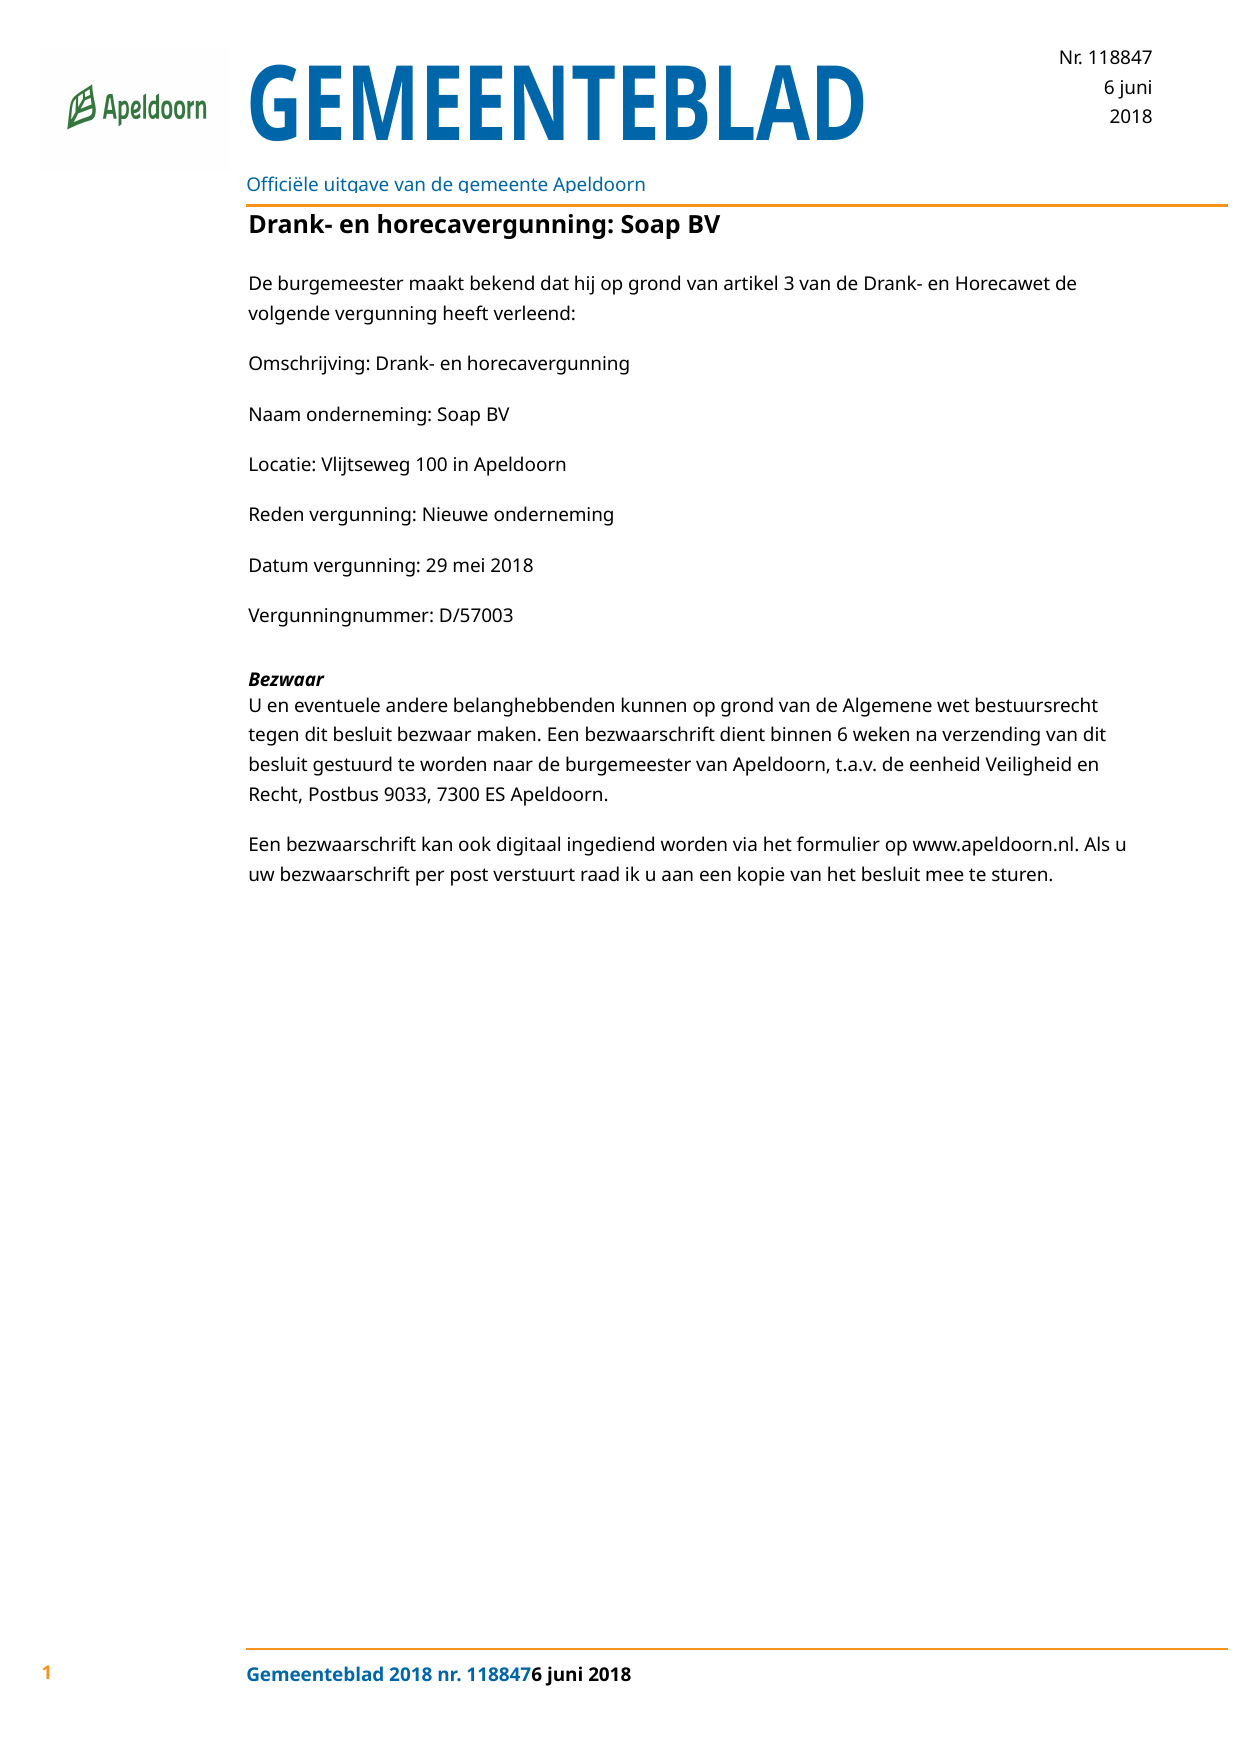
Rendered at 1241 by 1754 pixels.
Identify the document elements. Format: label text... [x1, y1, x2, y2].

text Locatie: Vlijtseweg 100 in Apeldoorn [248, 451, 1152, 477]
picture [41, 47, 231, 172]
text Omschrijving: Drank- en horecavergunning [248, 350, 1152, 376]
text Datum vergunning: 29 mei 2018 [248, 552, 1152, 578]
text De burgemeester maakt bekend dat hij op grond van artikel 3 van de Drank- en Horecawet de volgende vergunning heeft verleend: [248, 270, 1152, 326]
text Reden vergunning: Nieuwe onderneming [248, 502, 1152, 527]
text Naam onderneming: Soap BV [248, 401, 1152, 426]
text Bezwaar [248, 666, 1152, 692]
text U en eventuele andere belanghebbenden kunnen op grond van de Algemene wet bestuursrecht tegen dit besluit bezwaar maken. Een bezwaarschrift dient binnen 6 weken na verzending van dit besluit gestuurd te worden naar de burgemeester van Apeldoorn, t.a.v. de eenheid Veiligheid en Recht, Postbus 9033, 7300 ES Apeldoorn. [248, 692, 1152, 807]
text Een bezwaarschrift kan ook digitaal ingediend worden via het formulier op www.apeldoorn.nl. Als u uw bezwaarschrift per post verstuurt raad ik u aan een kopie van het besluit mee te sturen. [248, 831, 1152, 887]
text Vergunningnummer: D/57003 [248, 602, 1152, 628]
text Drank- en horecavergunning: Soap BV [248, 207, 1152, 241]
